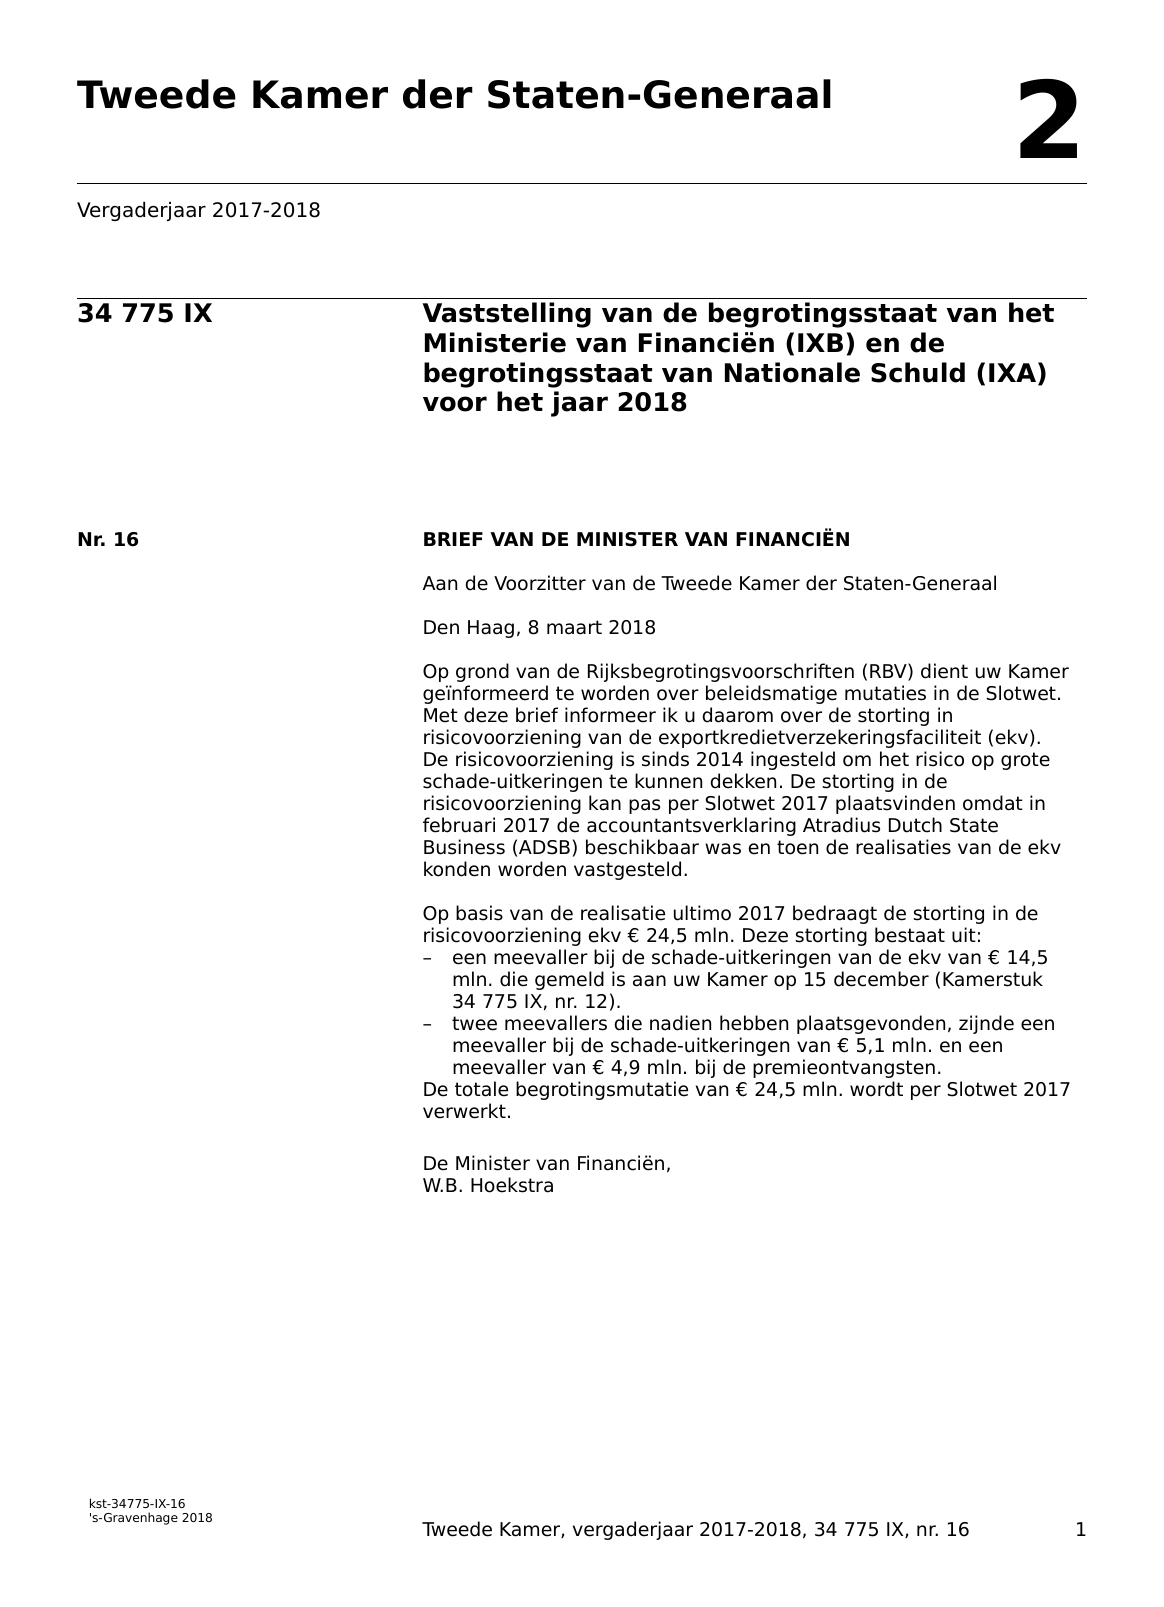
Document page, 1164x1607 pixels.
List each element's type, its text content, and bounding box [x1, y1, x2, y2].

text De Minister van Financiën, W.B. Hoekstra [422, 1153, 1087, 1197]
subtitle Nr. 16 BRIEF VAN DE MINISTER VAN FINANCIËN [77, 529, 1087, 551]
table_cell Vergaderjaar 2017-2018 [77, 184, 1087, 298]
text – een meevaller bij de schade-uitkeringen van de ekv van € 14,5 mln. die gemeld is aan uw Kamer op 15 december (Kamerstuk 34 775 IX, nr. 12). [422, 947, 1087, 1013]
text Aan de Voorzitter van de Tweede Kamer der Staten-Generaal [422, 573, 1087, 595]
table_header Tweede Kamer der Staten-Generaal [77, 59, 886, 183]
text 's-Gravenhage 2018 [88, 1511, 323, 1525]
text De risicovoorziening is sinds 2014 ingesteld om het risico op grote schade-uitkeringen te kunnen dekken. De storting in de risicovoorziening kan pas per Slotwet 2017 plaatsvinden omdat in februari 2017 de accountantsverklaring Atradius Dutch State Business (ADSB) beschikbaar was en toen de realisaties van de ekv konden worden vastgesteld. [422, 749, 1087, 881]
text – twee meevallers die nadien hebben plaatsgevonden, zijnde een meevaller bij de schade-uitkeringen van € 5,1 mln. en een meevaller van € 4,9 mln. bij de premieontvangsten. [422, 1013, 1087, 1079]
text Op basis van de realisatie ultimo 2017 bedraagt de storting in de risicovoorziening ekv € 24,5 mln. Deze storting bestaat uit: [422, 903, 1087, 947]
text Op grond van de Rijksbegrotingsvoorschriften (RBV) dient uw Kamer geïnformeerd te worden over beleidsmatige mutaties in de Slotwet. Met deze brief informeer ik u daarom over de storting in risicovoorziening van de exportkredietverzekeringsfaciliteit (ekv). [422, 661, 1087, 749]
text kst-34775-IX-16 [88, 1497, 323, 1511]
table_header 2 [886, 59, 1087, 183]
subtitle 34 775 IX Vaststelling van de begrotingsstaat van het Ministerie van Financiën (IXB) en de begrotingsstaat van Nationale Schuld (IXA) voor het jaar 2018 [77, 299, 1087, 418]
text Den Haag, 8 maart 2018 [422, 617, 1087, 639]
text De totale begrotingsmutatie van € 24,5 mln. wordt per Slotwet 2017 verwerkt. [422, 1079, 1087, 1123]
